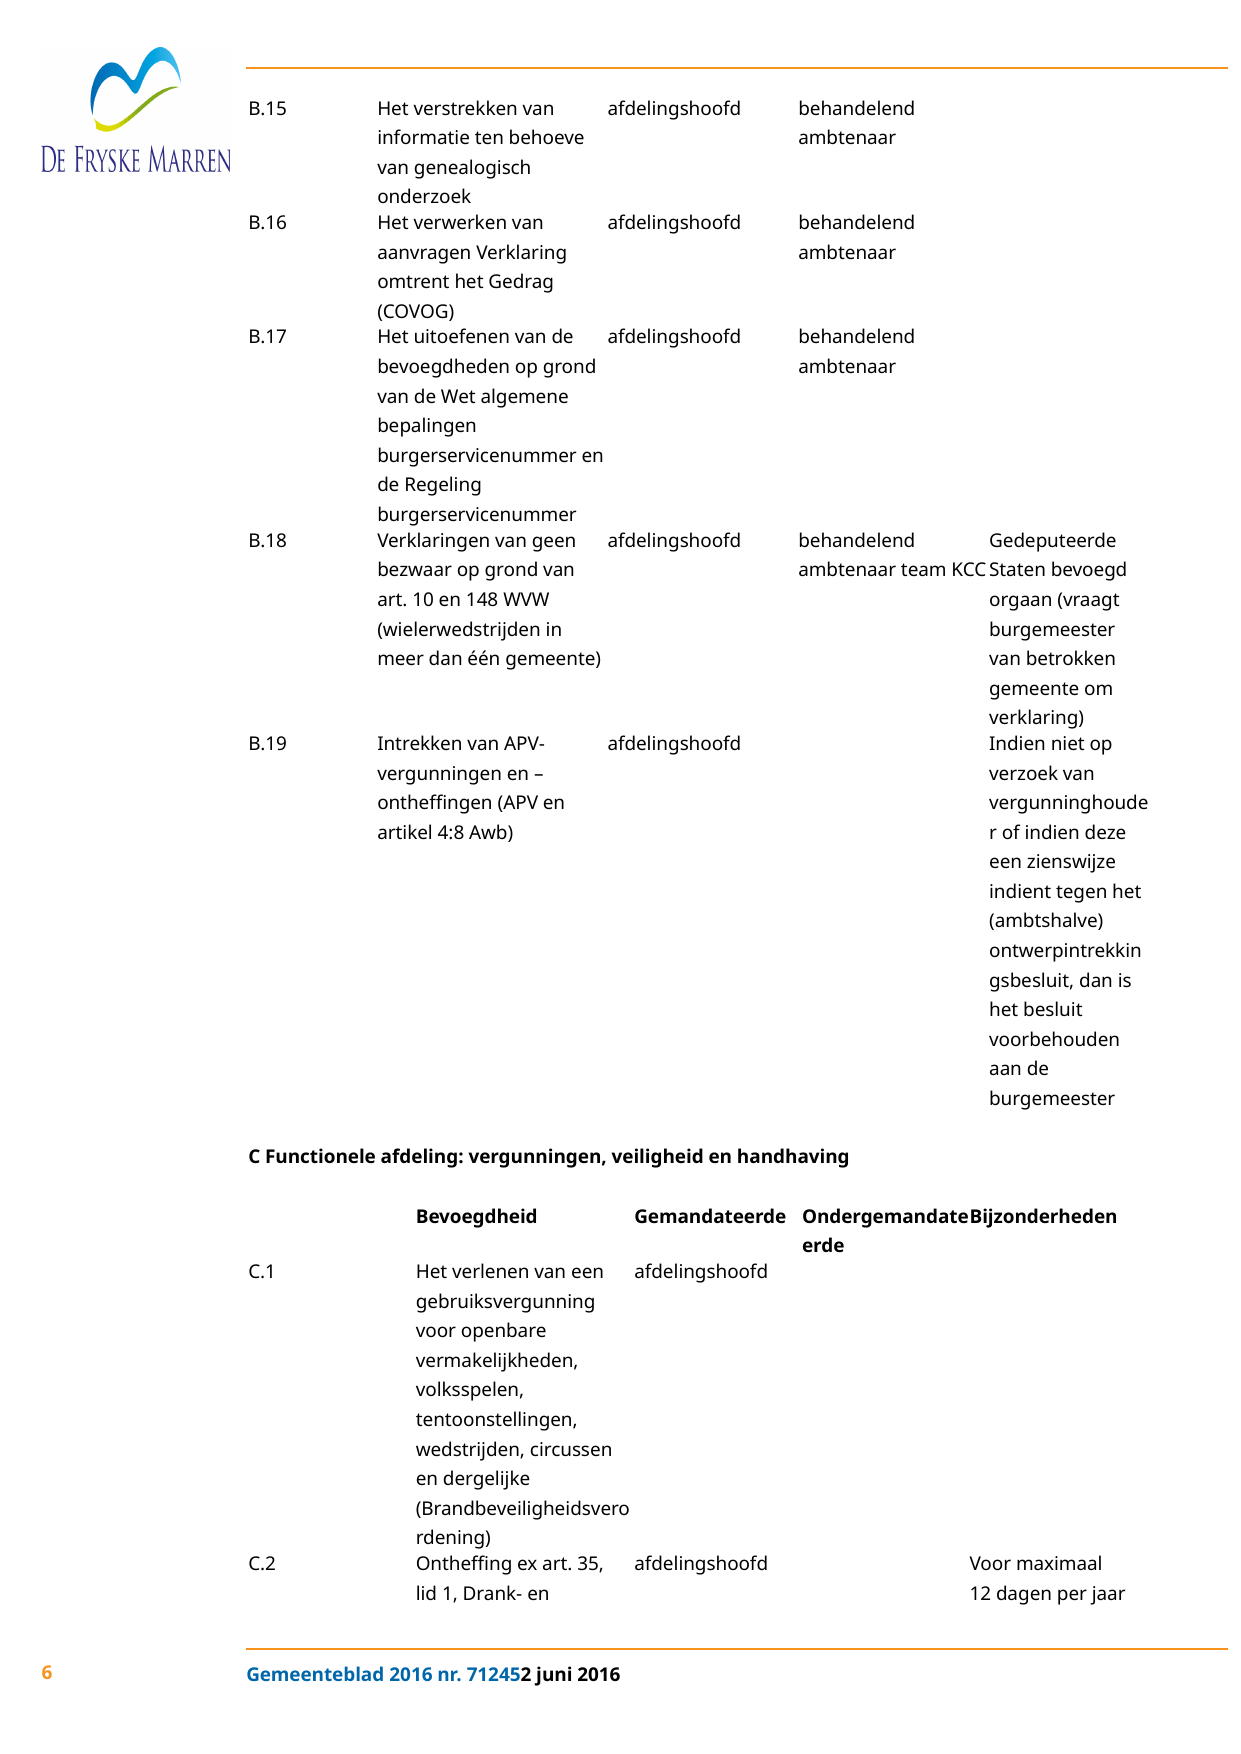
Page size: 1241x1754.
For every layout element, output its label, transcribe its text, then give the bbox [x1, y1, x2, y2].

table_cell [989, 209, 1152, 324]
table_cell [798, 730, 989, 1111]
table_cell afdelingshoofd [634, 1258, 802, 1550]
table_cell behandelend ambtenaar [798, 95, 989, 209]
table_cell B.16 [248, 209, 377, 324]
table_cell Het uitoefenen van de bevoegdheden op grond van de Wet algemene bepalingen burgerservicenummer en de Regeling burgerservicenummer [377, 324, 607, 527]
table_cell behandelend ambtenaar [798, 209, 989, 324]
table_cell [989, 95, 1152, 209]
table_header [248, 1203, 416, 1258]
table_cell behandelend ambtenaar [798, 324, 989, 527]
table_cell Het verstrekken van informatie ten behoeve van genealogisch onderzoek [377, 95, 607, 209]
table_cell [989, 324, 1152, 527]
table_header Bevoegdheid [416, 1203, 634, 1258]
table_header Gemandateerde [634, 1203, 802, 1258]
table_cell afdelingshoofd [634, 1550, 802, 1606]
table_cell [969, 1258, 1152, 1550]
table_cell C.2 [248, 1550, 416, 1606]
table_header Bijzonderheden [969, 1203, 1152, 1258]
table_cell [802, 1258, 969, 1550]
table_cell afdelingshoofd [607, 95, 798, 209]
table_cell B.15 [248, 95, 377, 209]
table_cell Het verwerken van aanvragen Verklaring omtrent het Gedrag (COVOG) [377, 209, 607, 324]
table_cell Voor maximaal 12 dagen per jaar [969, 1550, 1152, 1606]
table_cell Het verlenen van een gebruiksvergunning voor openbare vermakelijkheden, volksspelen, tentoonstellingen, wedstrijden, circussen en dergelijke (Brandbeveiligheidsverordening) [416, 1258, 634, 1550]
table_cell [802, 1550, 969, 1606]
table_cell Indien niet op verzoek van vergunninghouder of indien deze een zienswijze indient tegen het (ambtshalve) ontwerpintrekkingsbesluit, dan is het besluit voorbehouden aan de burgemeester [989, 730, 1152, 1111]
table_cell C.1 [248, 1258, 416, 1550]
table_cell afdelingshoofd [607, 730, 798, 1111]
table_cell Verklaringen van geen bezwaar op grond van art. 10 en 148 WVW (wielerwedstrijden in meer dan één gemeente) [377, 527, 607, 730]
table_cell B.18 [248, 527, 377, 730]
table_cell Intrekken van APV-vergunningen en – ontheffingen (APV en artikel 4:8 Awb) [377, 730, 607, 1111]
table_cell Ontheffing ex art. 35, lid 1, Drank- en [416, 1550, 634, 1606]
table_cell Gedeputeerde Staten bevoegd orgaan (vraagt burgemeester van betrokken gemeente om verklaring) [989, 527, 1152, 730]
table_cell afdelingshoofd [607, 324, 798, 527]
table_cell afdelingshoofd [607, 527, 798, 730]
text C Functionele afdeling: vergunningen, veiligheid en handhaving [248, 1144, 1152, 1169]
table_cell afdelingshoofd [607, 209, 798, 324]
table_cell B.19 [248, 730, 377, 1111]
table_cell behandelend ambtenaar team KCC [798, 527, 989, 730]
picture [41, 47, 231, 172]
table_cell B.17 [248, 324, 377, 527]
table_header Ondergemandateerde [802, 1203, 969, 1258]
